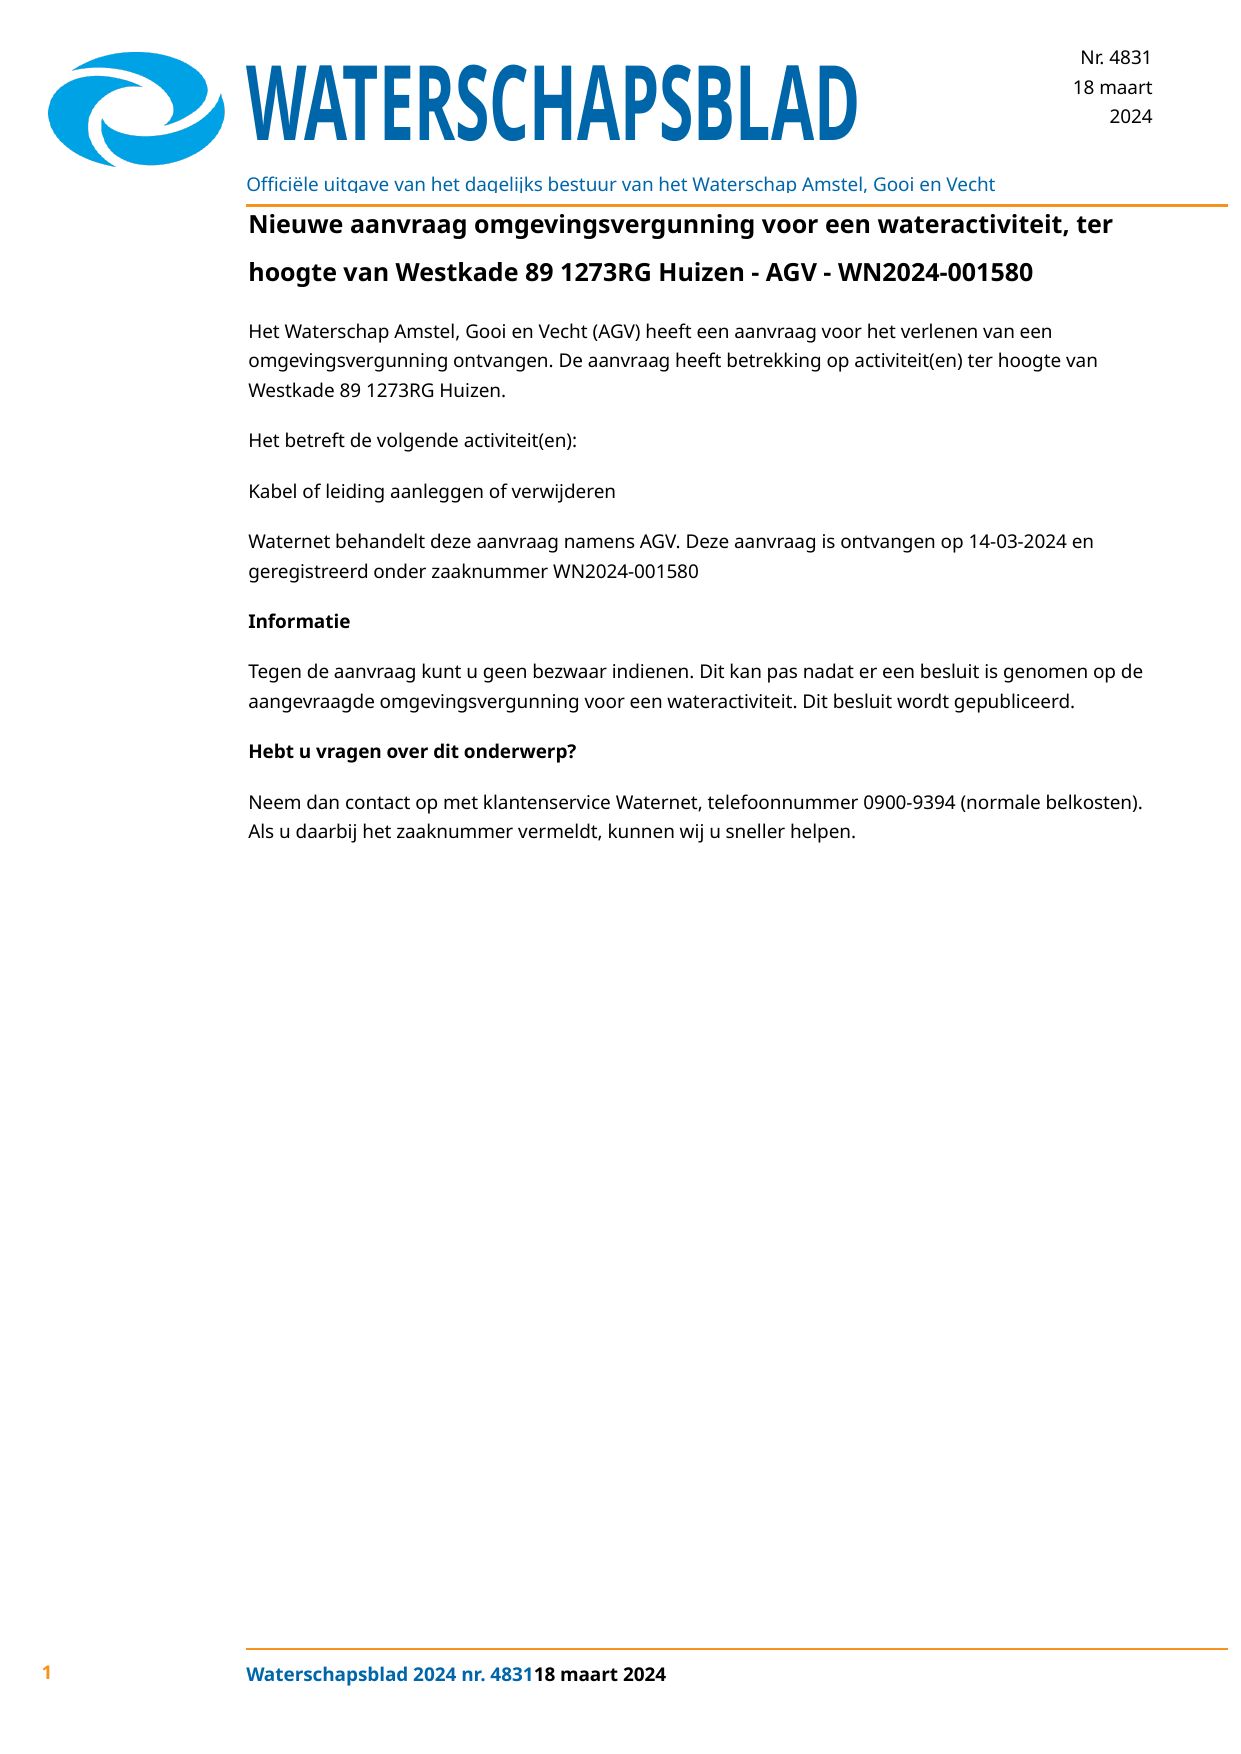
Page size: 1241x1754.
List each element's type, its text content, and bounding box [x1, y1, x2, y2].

text Het Waterschap Amstel, Gooi en Vecht (AGV) heeft een aanvraag voor het verlenen van een omgevingsvergunning ontvangen. De aanvraag heeft betrekking op activiteit(en) ter hoogte van Westkade 89 1273RG Huizen. [248, 318, 1152, 403]
text Tegen de aanvraag kunt u geen bezwaar indienen. Dit kan pas nadat er een besluit is genomen op de aangevraagde omgevingsvergunning voor een wateractiviteit. Dit besluit wordt gepubliceerd. [248, 659, 1152, 714]
text Waternet behandelt deze aanvraag namens AGV. Deze aanvraag is ontvangen op 14-03-2024 en geregistreerd onder zaaknummer WN2024-001580 [248, 528, 1152, 584]
text Informatie [248, 608, 1152, 634]
text Hebt u vragen over dit onderwerp? [248, 739, 1152, 764]
text Nieuwe aanvraag omgevingsvergunning voor een wateractiviteit, ter hoogte van Westkade 89 1273RG Huizen - AGV - WN2024-001580 [248, 207, 1152, 288]
text Neem dan contact op met klantenservice Waternet, telefoonnummer 0900-9394 (normale belkosten). Als u daarbij het zaaknummer vermeldt, kunnen wij u sneller helpen. [248, 789, 1152, 844]
picture [41, 47, 231, 172]
text Het betreft de volgende activiteit(en): [248, 427, 1152, 453]
text Kabel of leiding aanleggen of verwijderen [248, 478, 1152, 504]
